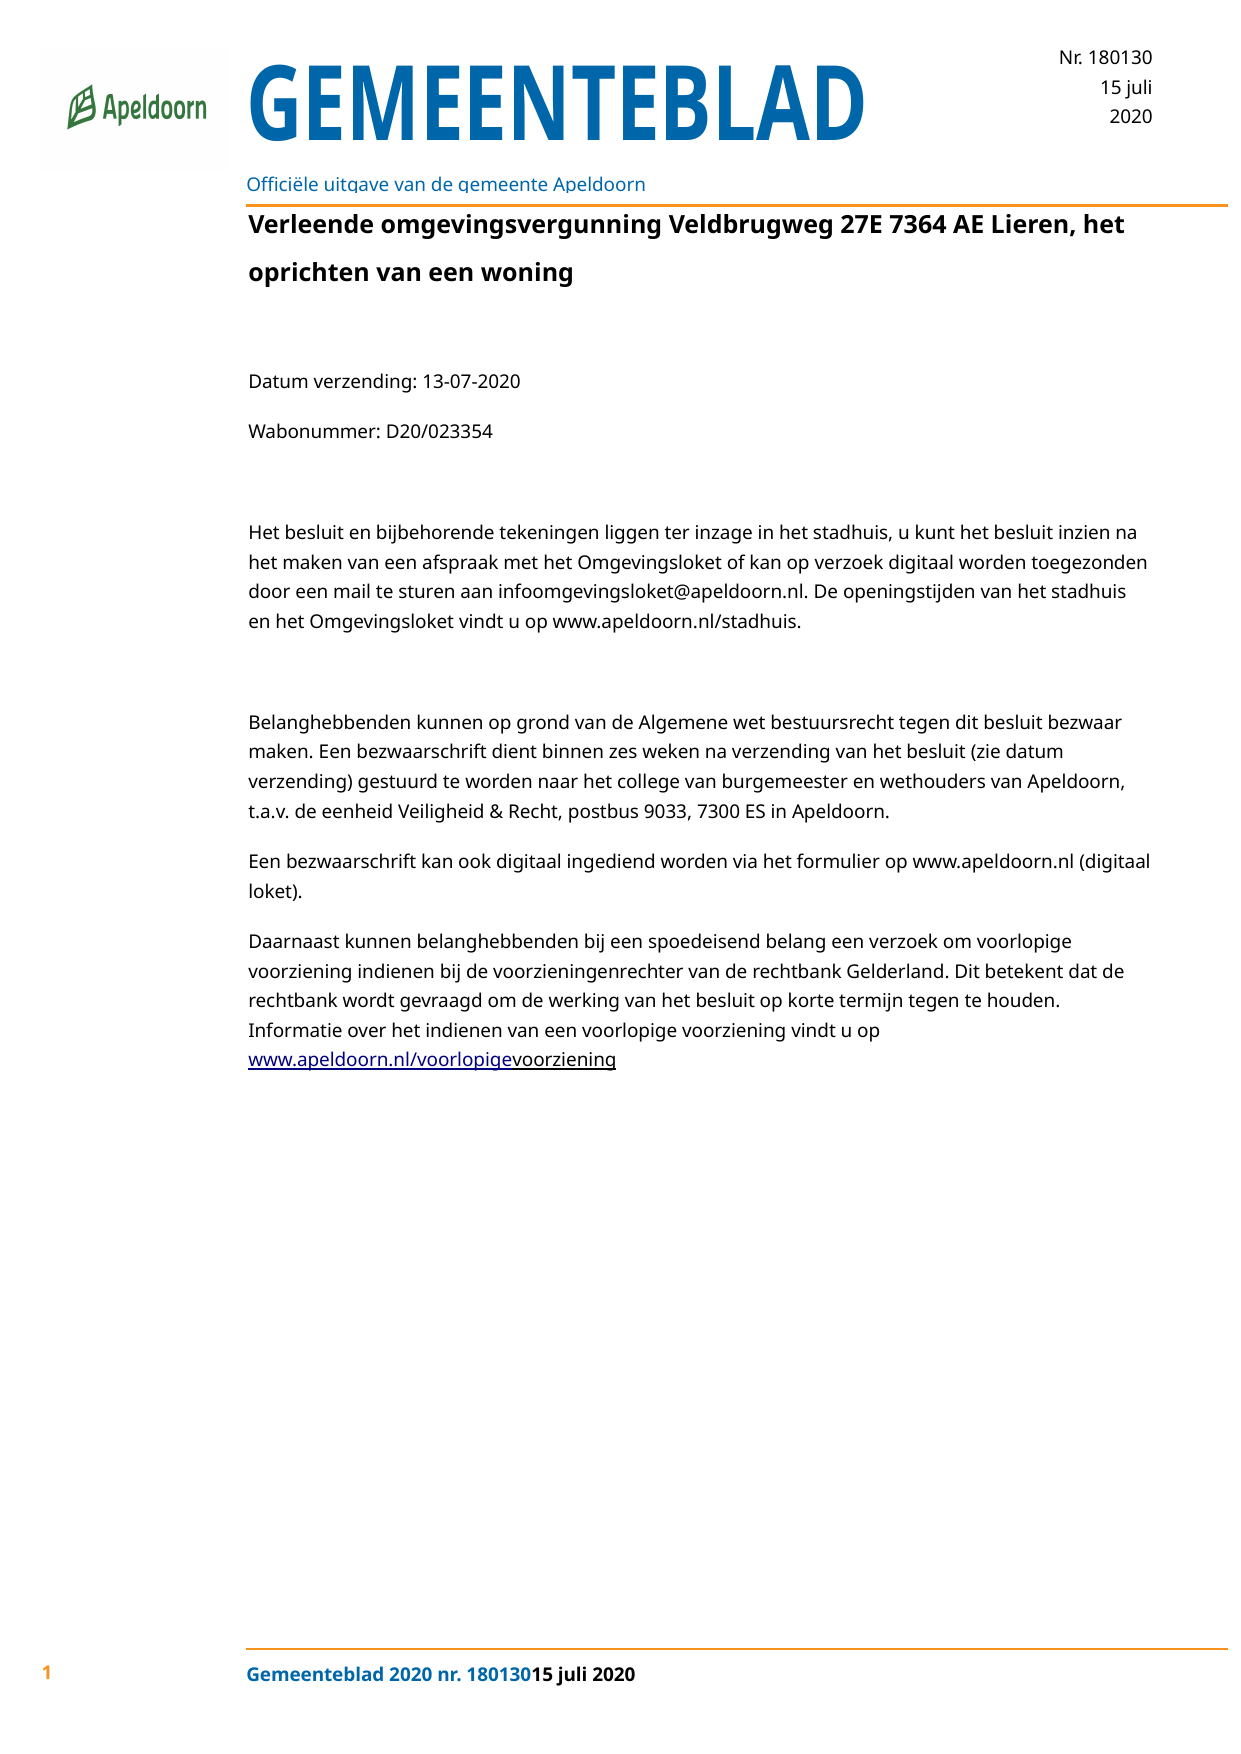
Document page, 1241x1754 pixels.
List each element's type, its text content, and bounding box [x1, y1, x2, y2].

text Een bezwaarschrift kan ook digitaal ingediend worden via het formulier op www.apeldoorn.nl (digitaal loket). [248, 848, 1152, 904]
picture [41, 47, 231, 172]
text Belanghebbenden kunnen op grond van de Algemene wet bestuursrecht tegen dit besluit bezwaar maken. Een bezwaarschrift dient binnen zes weken na verzending van het besluit (zie datum verzending) gestuurd te worden naar het college van burgemeester en wethouders van Apeldoorn, t.a.v. de eenheid Veiligheid & Recht, postbus 9033, 7300 ES in Apeldoorn. [248, 709, 1152, 824]
text Verleende omgevingsvergunning Veldbrugweg 27E 7364 AE Lieren, het oprichten van een woning [248, 207, 1152, 288]
text Wabonummer: D20/023354 [248, 419, 1152, 444]
text Daarnaast kunnen belanghebbenden bij een spoedeisend belang een verzoek om voorlopige voorziening indienen bij de voorzieningenrechter van de rechtbank Gelderland. Dit betekent dat de rechtbank wordt gevraagd om de werking van het besluit op korte termijn tegen te houden. Informatie over het indienen van een voorlopige voorziening vindt u op www.apeldoorn.nl/voorlopigevoorziening [248, 928, 1152, 1072]
text Datum verzending: 13-07-2020 [248, 368, 1152, 394]
text Het besluit en bijbehorende tekeningen liggen ter inzage in het stadhuis, u kunt het besluit inzien na het maken van een afspraak met het Omgevingsloket of kan op verzoek digitaal worden toegezonden door een mail te sturen aan infoomgevingsloket@apeldoorn.nl. De openingstijden van het stadhuis en het Omgevingsloket vindt u op www.apeldoorn.nl/stadhuis. [248, 519, 1152, 634]
